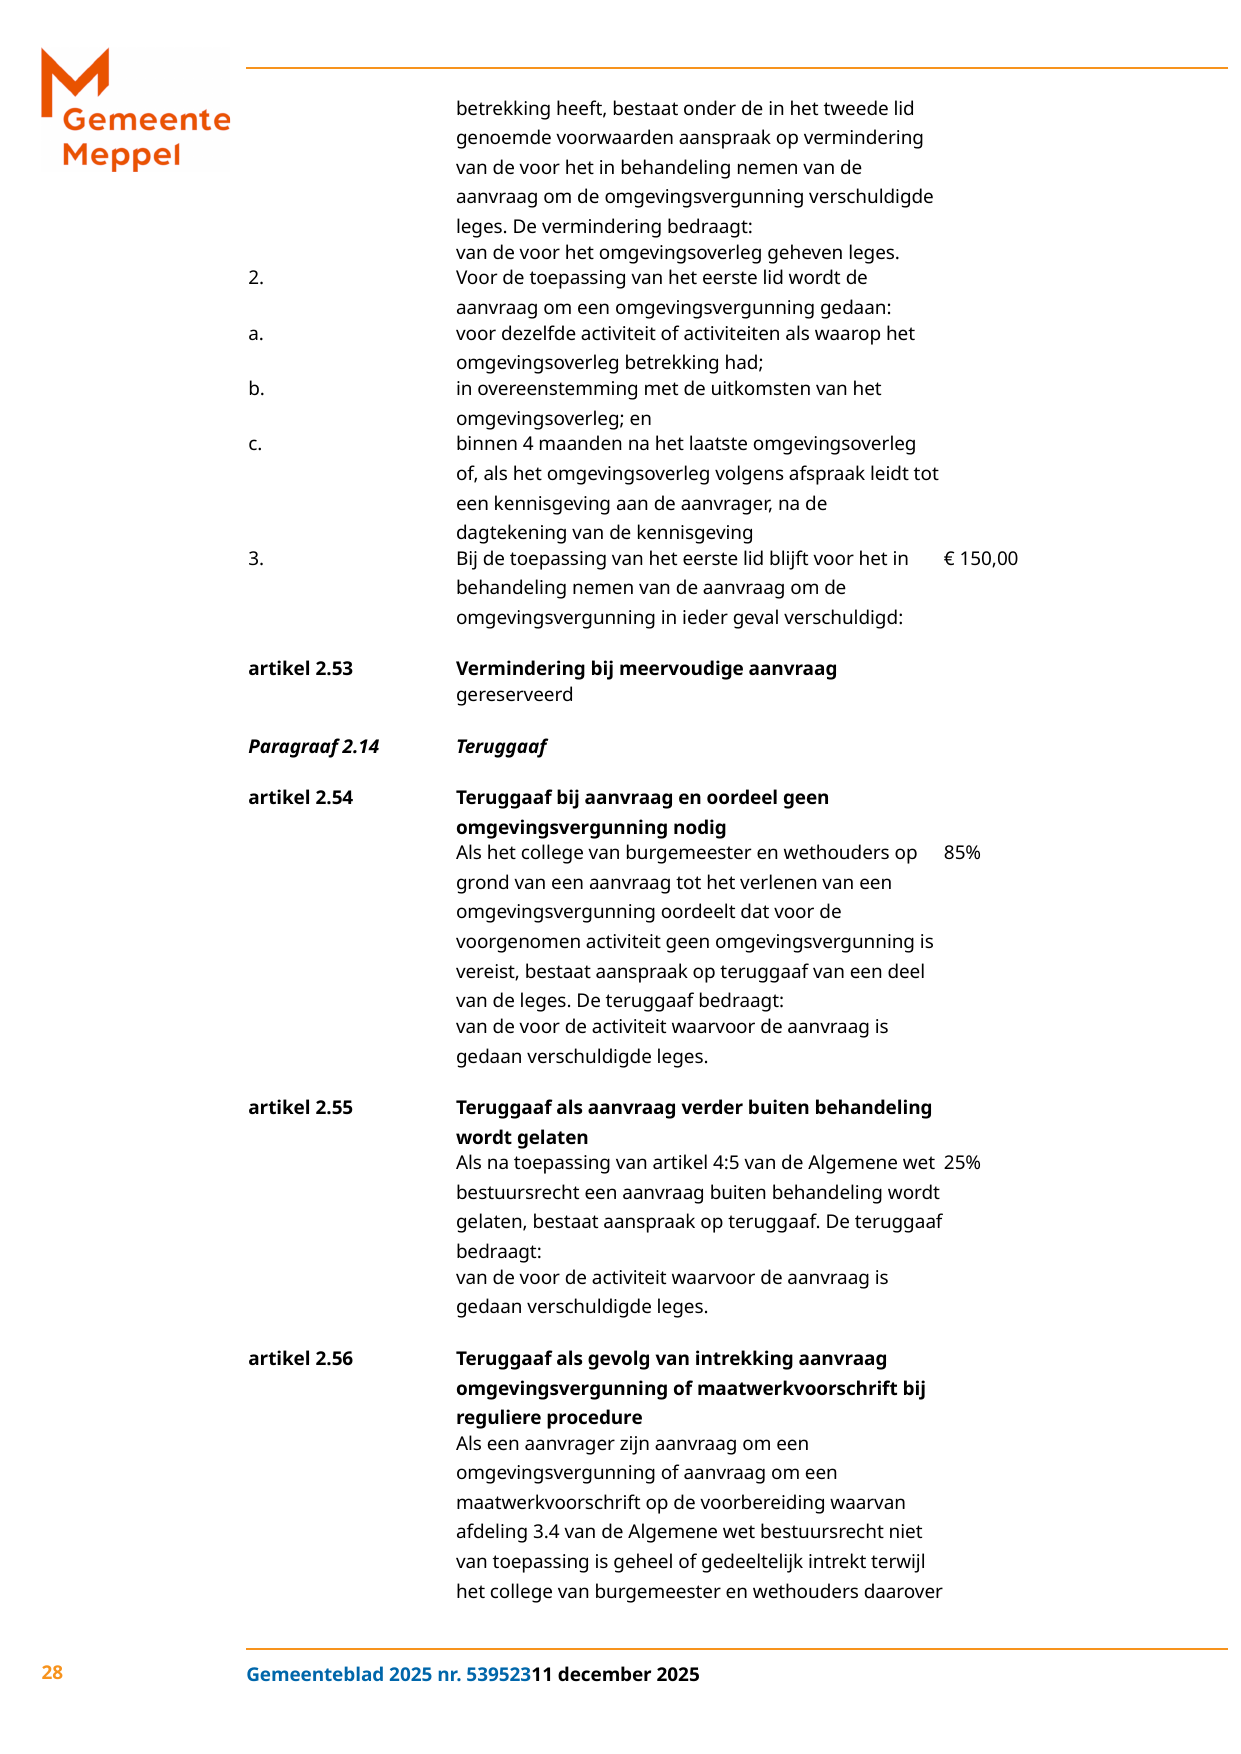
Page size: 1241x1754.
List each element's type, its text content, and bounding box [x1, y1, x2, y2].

table_cell a. [248, 320, 456, 375]
table_cell artikel 2.56 [248, 1345, 456, 1430]
table_cell artikel 2.54 [248, 784, 456, 839]
table_cell [944, 1345, 1152, 1430]
table_cell [456, 1319, 944, 1345]
table_cell [944, 1094, 1152, 1149]
table_cell [944, 239, 1152, 264]
table_cell Als een aanvrager zijn aanvraag om een omgevingsvergunning of aanvraag om een maatwerkvoorschrift op de voorbereiding waarvan afdeling 3.4 van de Algemene wet bestuursrecht niet van toepassing is geheel of gedeeltelijk intrekt terwijl het college van burgemeester en wethouders daarover [456, 1430, 944, 1604]
table_cell [944, 1013, 1152, 1068]
table_cell [248, 681, 456, 707]
table_cell Als na toepassing van artikel 4:5 van de Algemene wet bestuursrecht een aanvraag buiten behandeling wordt gelaten, bestaat aanspraak op teruggaaf. De teruggaaf bedraagt: [456, 1150, 944, 1264]
table_cell [944, 95, 1152, 239]
table_cell Teruggaaf als aanvraag verder buiten behandeling wordt gelaten [456, 1094, 944, 1149]
table_cell Voor de toepassing van het eerste lid wordt de aanvraag om een omgevingsvergunning gedaan: [456, 265, 944, 320]
table_cell Als het college van burgemeester en wethouders op grond van een aanvraag tot het verlenen van een omgevingsvergunning oordeelt dat voor de voorgenomen activiteit geen omgevingsvergunning is vereist, bestaat aanspraak op teruggaaf van een deel van de leges. De teruggaaf bedraagt: [456, 840, 944, 1013]
table_cell betrekking heeft, bestaat onder de in het tweede lid genoemde voorwaarden aanspraak op vermindering van de voor het in behandeling nemen van de aanvraag om de omgevingsvergunning verschuldigde leges. De vermindering bedraagt: [456, 95, 944, 239]
table_cell Teruggaaf bij aanvraag en oordeel geen omgevingsvergunning nodig [456, 784, 944, 839]
table_cell artikel 2.55 [248, 1094, 456, 1149]
table_cell [944, 320, 1152, 375]
table_cell [944, 375, 1152, 431]
table_cell van de voor de activiteit waarvoor de aanvraag is gedaan verschuldigde leges. [456, 1013, 944, 1068]
table_cell [248, 1069, 456, 1094]
table_cell [944, 733, 1152, 758]
table_cell [456, 707, 944, 733]
table_cell [944, 1264, 1152, 1319]
table_cell 85% [944, 840, 1152, 1013]
table_cell [944, 1319, 1152, 1345]
table_cell in overeenstemming met de uitkomsten van het omgevingsoverleg; en [456, 375, 944, 431]
table_cell [248, 707, 456, 733]
table_cell Paragraaf 2.14 [248, 733, 456, 758]
table_cell gereserveerd [456, 681, 944, 707]
picture [41, 47, 231, 172]
table_cell [944, 656, 1152, 681]
table_cell van de voor het omgevingsoverleg geheven leges. [456, 239, 944, 264]
table_cell 25% [944, 1150, 1152, 1264]
table_cell [944, 784, 1152, 839]
table_cell [944, 707, 1152, 733]
table_cell [944, 759, 1152, 784]
table_cell voor dezelfde activiteit of activiteiten als waarop het omgevingsoverleg betrekking had; [456, 320, 944, 375]
table_cell 2. [248, 265, 456, 320]
table_cell [456, 759, 944, 784]
table_cell [456, 1069, 944, 1094]
table_cell [248, 95, 456, 239]
table_cell Vermindering bij meervoudige aanvraag [456, 656, 944, 681]
table_cell [944, 1430, 1152, 1604]
table_cell Bij de toepassing van het eerste lid blijft voor het in behandeling nemen van de aanvraag om de omgevingsvergunning in ieder geval verschuldigd: [456, 545, 944, 630]
table_cell Teruggaaf als gevolg van intrekking aanvraag omgevingsvergunning of maatwerkvoorschrift bij reguliere procedure [456, 1345, 944, 1430]
table_cell artikel 2.53 [248, 656, 456, 681]
table_cell [944, 630, 1152, 656]
table_cell [248, 1150, 456, 1264]
table_cell [248, 1264, 456, 1319]
table_cell Teruggaaf [456, 733, 944, 758]
table_cell [944, 681, 1152, 707]
table_cell van de voor de activiteit waarvoor de aanvraag is gedaan verschuldigde leges. [456, 1264, 944, 1319]
table_cell [248, 630, 456, 656]
table_cell b. [248, 375, 456, 431]
table_cell 3. [248, 545, 456, 630]
table_cell [944, 1069, 1152, 1094]
table_cell [248, 239, 456, 264]
table_cell [456, 630, 944, 656]
table_cell binnen 4 maanden na het laatste omgevingsoverleg of, als het omgevingsoverleg volgens afspraak leidt tot een kennisgeving aan de aanvrager, na de dagtekening van de kennisgeving [456, 431, 944, 545]
table_cell [944, 431, 1152, 545]
table_cell [248, 1430, 456, 1604]
table_cell [944, 265, 1152, 320]
table_cell [248, 1013, 456, 1068]
table_cell [248, 840, 456, 1013]
table_cell [248, 759, 456, 784]
table_cell € 150,00 [944, 545, 1152, 630]
table_cell c. [248, 431, 456, 545]
table_cell [248, 1319, 456, 1345]
